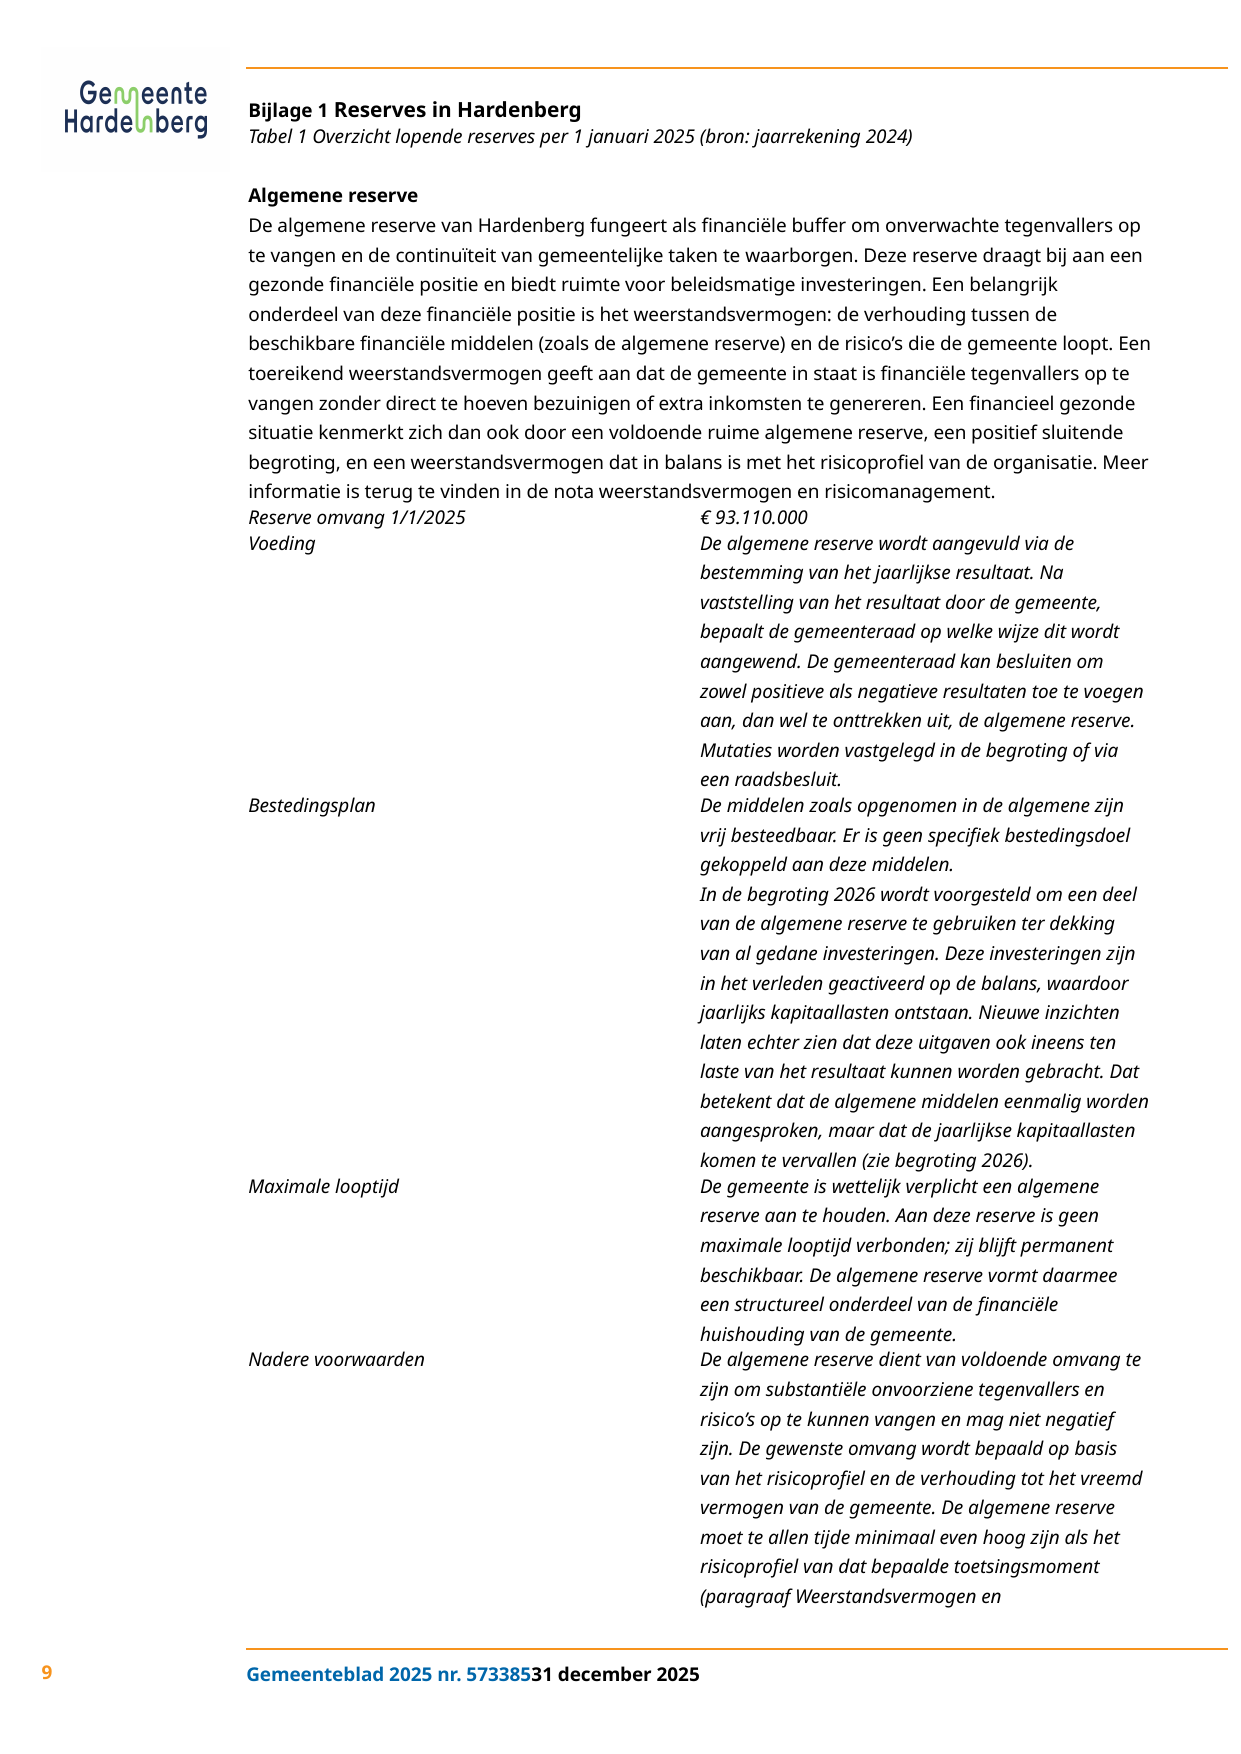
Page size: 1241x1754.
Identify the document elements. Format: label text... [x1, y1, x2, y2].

text Bijlage 1 Reserves in Hardenberg [248, 95, 1152, 123]
table_cell Reserve omvang 1/1/2025 [248, 504, 700, 530]
text Tabel 1 Overzicht lopende reserves per 1 januari 2025 (bron: jaarrekening 2024) [248, 123, 1152, 149]
table_cell Nadere voorwaarden [248, 1347, 700, 1609]
table_cell Bestedingsplan [248, 792, 700, 1173]
table_cell € 93.110.000 [700, 504, 1152, 530]
table_cell De algemene reserve dient van voldoende omvang te zijn om substantiële onvoorziene tegenvallers en risico’s op te kunnen vangen en mag niet negatief zijn. De gewenste omvang wordt bepaald op basis van het risicoprofiel en de verhouding tot het vreemd vermogen van de gemeente. De algemene reserve moet te allen tijde minimaal even hoog zijn als het risicoprofiel van dat bepaalde toetsingsmoment (paragraaf Weerstandsvermogen en [700, 1347, 1152, 1609]
table_cell Voeding [248, 530, 700, 792]
table_cell De middelen zoals opgenomen in de algemene zijn vrij besteedbaar. Er is geen specifiek bestedingsdoel gekoppeld aan deze middelen. In de begroting 2026 wordt voorgesteld om een deel van de algemene reserve te gebruiken ter dekking van al gedane investeringen. Deze investeringen zijn in het verleden geactiveerd op de balans, waardoor jaarlijks kapitaallasten ontstaan. Nieuwe inzichten laten echter zien dat deze uitgaven ook ineens ten laste van het resultaat kunnen worden gebracht. Dat betekent dat de algemene middelen eenmalig worden aangesproken, maar dat de jaarlijkse kapitaallasten komen te vervallen (zie begroting 2026). [700, 792, 1152, 1173]
table_cell De algemene reserve wordt aangevuld via de bestemming van het jaarlijkse resultaat. Na vaststelling van het resultaat door de gemeente, bepaalt de gemeenteraad op welke wijze dit wordt aangewend. De gemeenteraad kan besluiten om zowel positieve als negatieve resultaten toe te voegen aan, dan wel te onttrekken uit, de algemene reserve. Mutaties worden vastgelegd in de begroting of via een raadsbesluit. [700, 530, 1152, 792]
picture [41, 47, 231, 172]
table_cell De gemeente is wettelijk verplicht een algemene reserve aan te houden. Aan deze reserve is geen maximale looptijd verbonden; zij blijft permanent beschikbaar. De algemene reserve vormt daarmee een structureel onderdeel van de financiële huishouding van de gemeente. [700, 1173, 1152, 1347]
table_cell Maximale looptijd [248, 1173, 700, 1347]
table_header Algemene reserve De algemene reserve van Hardenberg fungeert als financiële buffer om onverwachte tegenvallers op te vangen en de continuïteit van gemeentelijke taken te waarborgen. Deze reserve draagt bij aan een gezonde financiële positie en biedt ruimte voor beleidsmatige investeringen. Een belangrijk onderdeel van deze financiële positie is het weerstandsvermogen: de verhouding tussen de beschikbare financiële middelen (zoals de algemene reserve) en de risico’s die de gemeente loopt. Een toereikend weerstandsvermogen geeft aan dat de gemeente in staat is financiële tegenvallers op te vangen zonder direct te hoeven bezuinigen of extra inkomsten te genereren. Een financieel gezonde situatie kenmerkt zich dan ook door een voldoende ruime algemene reserve, een positief sluitende begroting, en een weerstandsvermogen dat in balans is met het risicoprofiel van de organisatie. Meer informatie is terug te vinden in de nota weerstandsvermogen en risicomanagement. [248, 183, 1152, 504]
